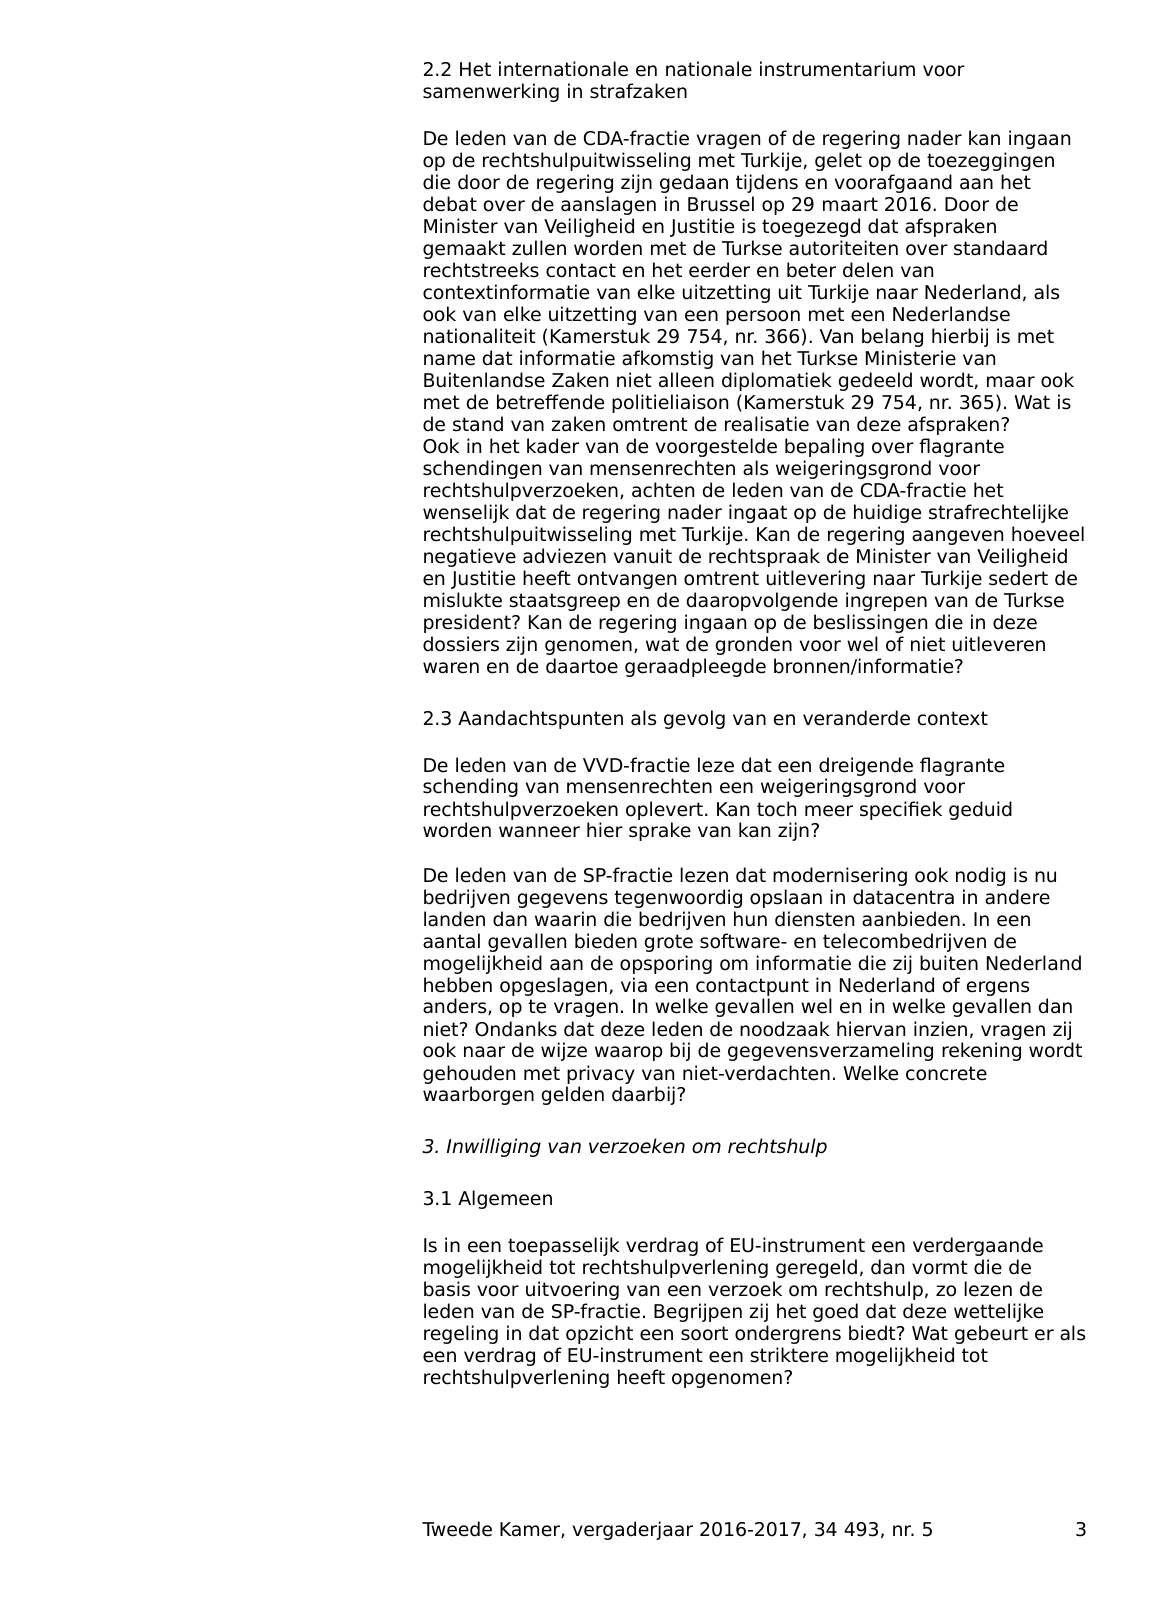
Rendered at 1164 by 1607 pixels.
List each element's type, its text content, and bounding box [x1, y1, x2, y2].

subtitle 3. Inwilliging van verzoeken om rechtshulp [422, 1136, 1087, 1158]
text De leden van de VVD-fractie leze dat een dreigende flagrante schending van mensenrechten een weigeringsgrond voor rechtshulpverzoeken oplevert. Kan toch meer specifiek geduid worden wanneer hier sprake van kan zijn? [422, 754, 1087, 842]
text De leden van de SP-fractie lezen dat modernisering ook nodig is nu bedrijven gegevens tegenwoordig opslaan in datacentra in andere landen dan waarin die bedrijven hun diensten aanbieden. In een aantal gevallen bieden grote software- en telecombedrijven de mogelijkheid aan de opsporing om informatie die zij buiten Nederland hebben opgeslagen, via een contactpunt in Nederland of ergens anders, op te vragen. In welke gevallen wel en in welke gevallen dan niet? Ondanks dat deze leden de noodzaak hiervan inzien, vragen zij ook naar de wijze waarop bij de gegevensverzameling rekening wordt gehouden met privacy van niet-verdachten. Welke concrete waarborgen gelden daarbij? [422, 864, 1087, 1106]
subtitle 2.3 Aandachtspunten als gevolg van en veranderde context [422, 707, 1087, 729]
text Ook in het kader van de voorgestelde bepaling over flagrante schendingen van mensenrechten als weigeringsgrond voor rechtshulpverzoeken, achten de leden van de CDA-fractie het wenselijk dat de regering nader ingaat op de huidige strafrechtelijke rechtshulpuitwisseling met Turkije. Kan de regering aangeven hoeveel negatieve adviezen vanuit de rechtspraak de Minister van Veiligheid en Justitie heeft ontvangen omtrent uitlevering naar Turkije sedert de mislukte staatsgreep en de daaropvolgende ingrepen van de Turkse president? Kan de regering ingaan op de beslissingen die in deze dossiers zijn genomen, wat de gronden voor wel of niet uitleveren waren en de daartoe geraadpleegde bronnen/informatie? [422, 436, 1087, 677]
subtitle 2.2 Het internationale en nationale instrumentarium voor samenwerking in strafzaken [422, 59, 1087, 103]
text De leden van de CDA-fractie vragen of de regering nader kan ingaan op de rechtshulpuitwisseling met Turkije, gelet op de toezeggingen die door de regering zijn gedaan tijdens en voorafgaand aan het debat over de aanslagen in Brussel op 29 maart 2016. Door de Minister van Veiligheid en Justitie is toegezegd dat afspraken gemaakt zullen worden met de Turkse autoriteiten over standaard rechtstreeks contact en het eerder en beter delen van contextinformatie van elke uitzetting uit Turkije naar Nederland, als ook van elke uitzetting van een persoon met een Nederlandse nationaliteit (Kamerstuk 29 754, nr. 366). Van belang hierbij is met name dat informatie afkomstig van het Turkse Ministerie van Buitenlandse Zaken niet alleen diplomatiek gedeeld wordt, maar ook met de betreffende politieliaison (Kamerstuk 29 754, nr. 365). Wat is de stand van zaken omtrent de realisatie van deze afspraken? [422, 128, 1087, 436]
text Is in een toepasselijk verdrag of EU-instrument een verdergaande mogelijkheid tot rechtshulpverlening geregeld, dan vormt die de basis voor uitvoering van een verzoek om rechtshulp, zo lezen de leden van de SP-fractie. Begrijpen zij het goed dat deze wettelijke regeling in dat opzicht een soort ondergrens biedt? Wat gebeurt er als een verdrag of EU-instrument een striktere mogelijkheid tot rechtshulpverlening heeft opgenomen? [422, 1235, 1087, 1389]
subtitle 3.1 Algemeen [422, 1188, 1087, 1210]
